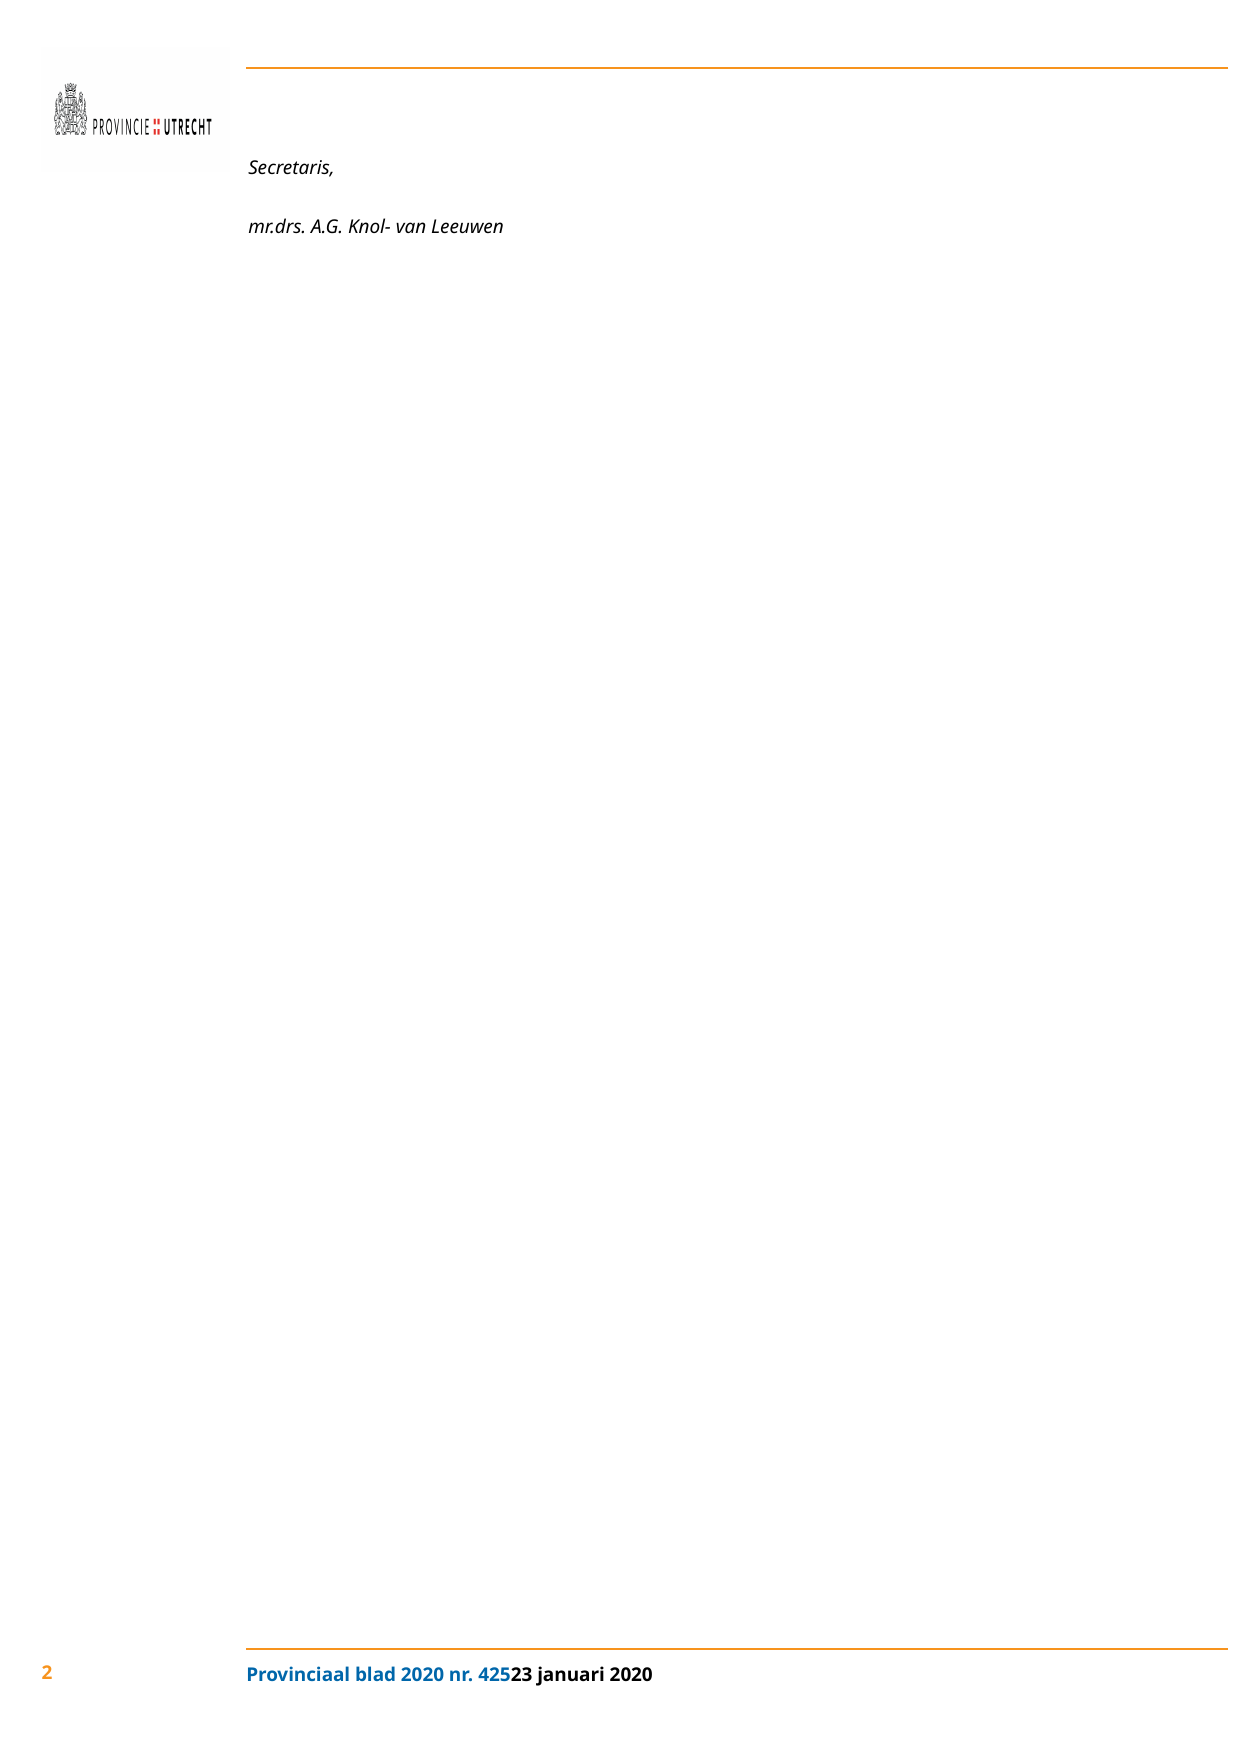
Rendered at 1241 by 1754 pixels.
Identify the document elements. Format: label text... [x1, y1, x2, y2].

text mr.drs. A.G. Knol- van Leeuwen [248, 213, 1152, 239]
text Secretaris, [248, 154, 1152, 180]
picture [41, 47, 231, 172]
